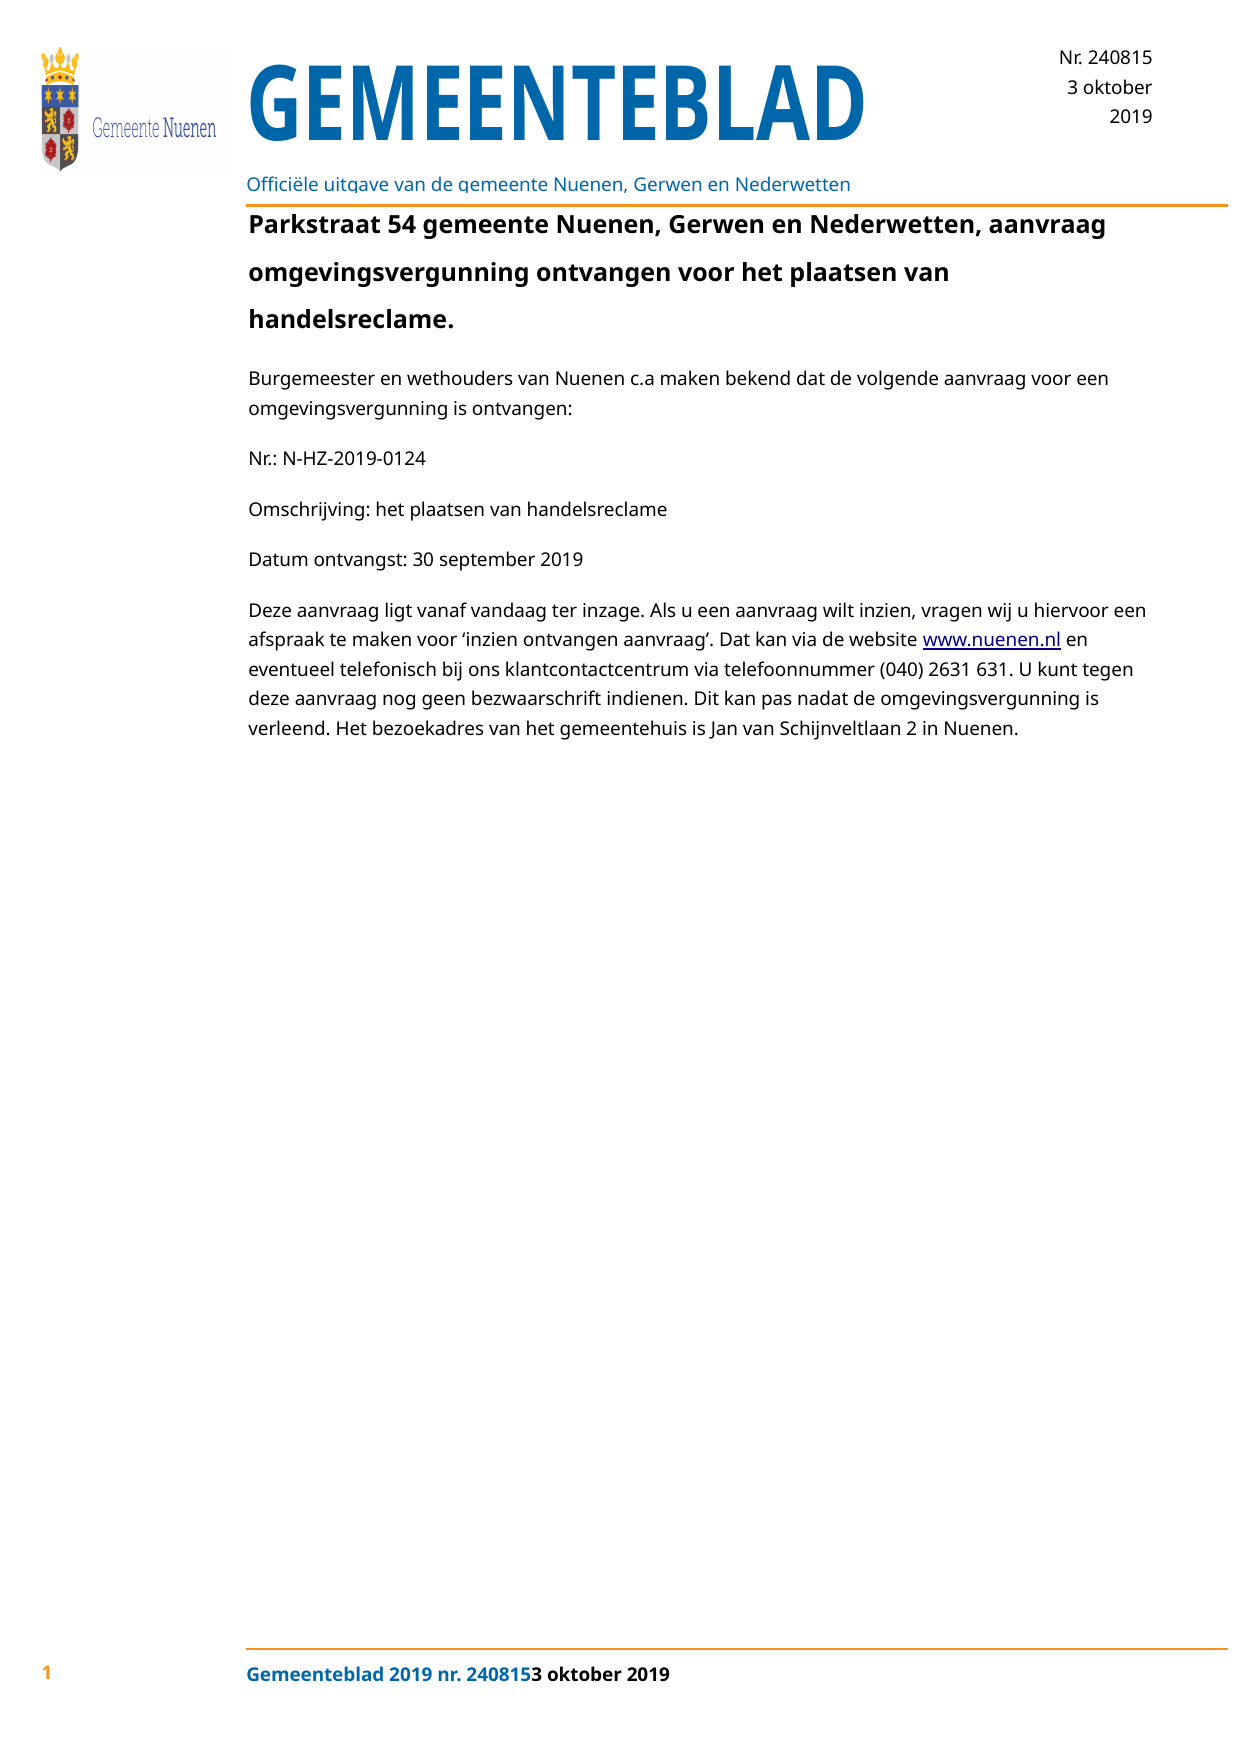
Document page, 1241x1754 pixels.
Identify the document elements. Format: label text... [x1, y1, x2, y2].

text Omschrijving: het plaatsen van handelsreclame [248, 496, 1152, 522]
picture [41, 47, 231, 172]
text Burgemeester en wethouders van Nuenen c.a maken bekend dat de volgende aanvraag voor een omgevingsvergunning is ontvangen: [248, 366, 1152, 421]
text Deze aanvraag ligt vanaf vandaag ter inzage. Als u een aanvraag wilt inzien, vragen wij u hiervoor een afspraak te maken voor ‘inzien ontvangen aanvraag’. Dat kan via de website www.nuenen.nl en eventueel telefonisch bij ons klantcontactcentrum via telefoonnummer (040) 2631 631. U kunt tegen deze aanvraag nog geen bezwaarschrift indienen. Dit kan pas nadat de omgevingsvergunning is verleend. Het bezoekadres van het gemeentehuis is Jan van Schijnveltlaan 2 in Nuenen. [248, 597, 1152, 741]
text Nr.: N-HZ-2019-0124 [248, 446, 1152, 471]
text Parkstraat 54 gemeente Nuenen, Gerwen en Nederwetten, aanvraag omgevingsvergunning ontvangen voor het plaatsen van handelsreclame. [248, 207, 1152, 336]
text Datum ontvangst: 30 september 2019 [248, 546, 1152, 572]
